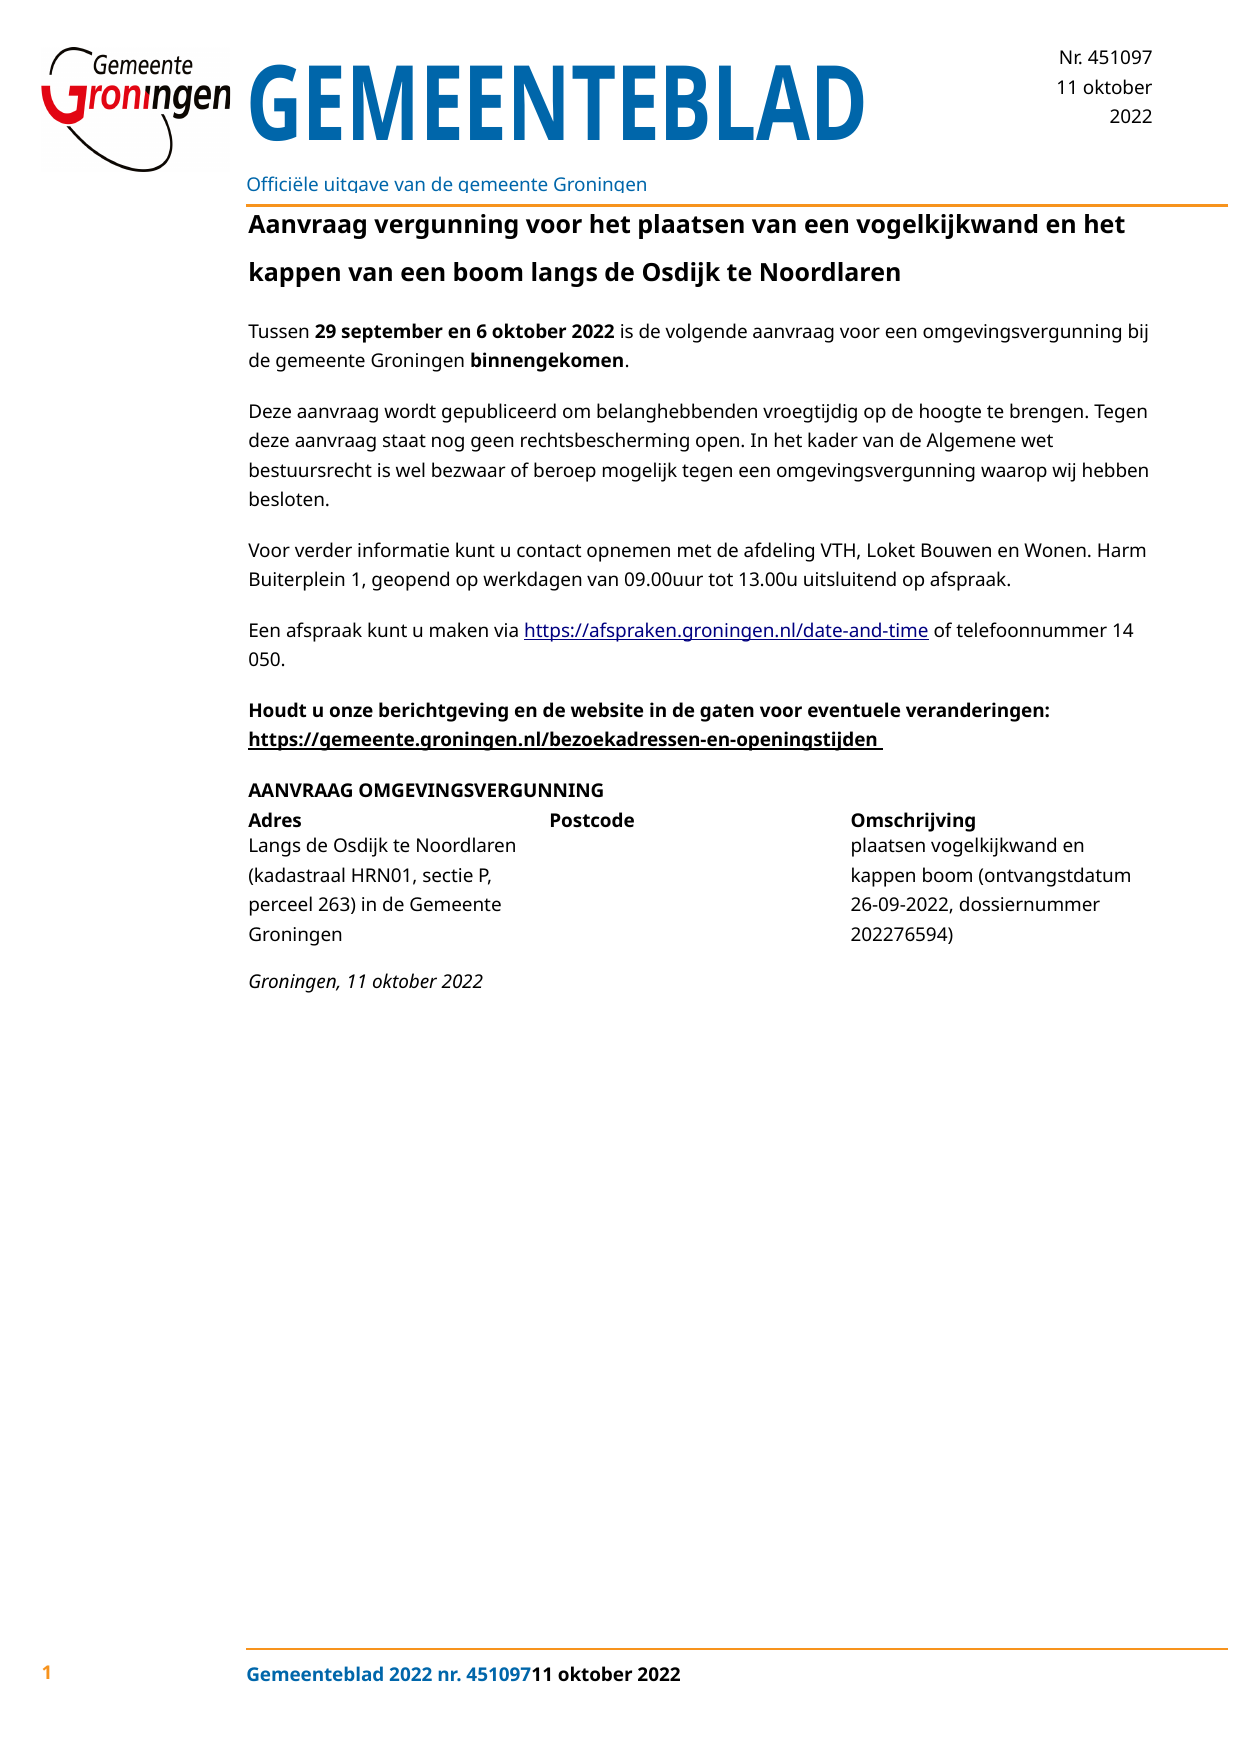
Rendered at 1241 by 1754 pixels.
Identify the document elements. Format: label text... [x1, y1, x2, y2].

text Houdt u onze berichtgeving en de website in de gaten voor eventuele veranderingen: https://gemeente.groningen.nl/bezoekadressen-en-openingstijden [248, 697, 1152, 752]
table_cell plaatsen vogelkijkwand en kappen boom (ontvangstdatum 26-09-2022, dossiernummer 202276594) [850, 833, 1152, 947]
text AANVRAAG OMGEVINGSVERGUNNING [248, 777, 1152, 803]
text Voor verder informatie kunt u contact opnemen met de afdeling VTH, Loket Bouwen en Wonen. Harm Buiterplein 1, geopend op werkdagen van 09.00uur tot 13.00u uitsluitend op afspraak. [248, 537, 1152, 592]
picture [41, 47, 231, 172]
text Een afspraak kunt u maken via https://afspraken.groningen.nl/date-and-time of telefoonnummer 14 050. [248, 617, 1152, 672]
text Groningen, 11 oktober 2022 [248, 968, 1152, 994]
table_cell [549, 833, 850, 947]
table_header Omschrijving [850, 807, 1152, 832]
text Aanvraag vergunning voor het plaatsen van een vogelkijkwand en het kappen van een boom langs de Osdijk te Noordlaren [248, 207, 1152, 288]
table_header Adres [248, 807, 549, 832]
text Tussen 29 september en 6 oktober 2022 is de volgende aanvraag voor een omgevingsvergunning bij de gemeente Groningen binnengekomen. [248, 318, 1152, 373]
table_cell Langs de Osdijk te Noordlaren (kadastraal HRN01, sectie P, perceel 263) in de Gemeente Groningen [248, 833, 549, 947]
table_header Postcode [549, 807, 850, 832]
text Deze aanvraag wordt gepubliceerd om belanghebbenden vroegtijdig op de hoogte te brengen. Tegen deze aanvraag staat nog geen rechtsbescherming open. In het kader van de Algemene wet bestuursrecht is wel bezwaar of beroep mogelijk tegen een omgevingsvergunning waarop wij hebben besloten. [248, 398, 1152, 512]
